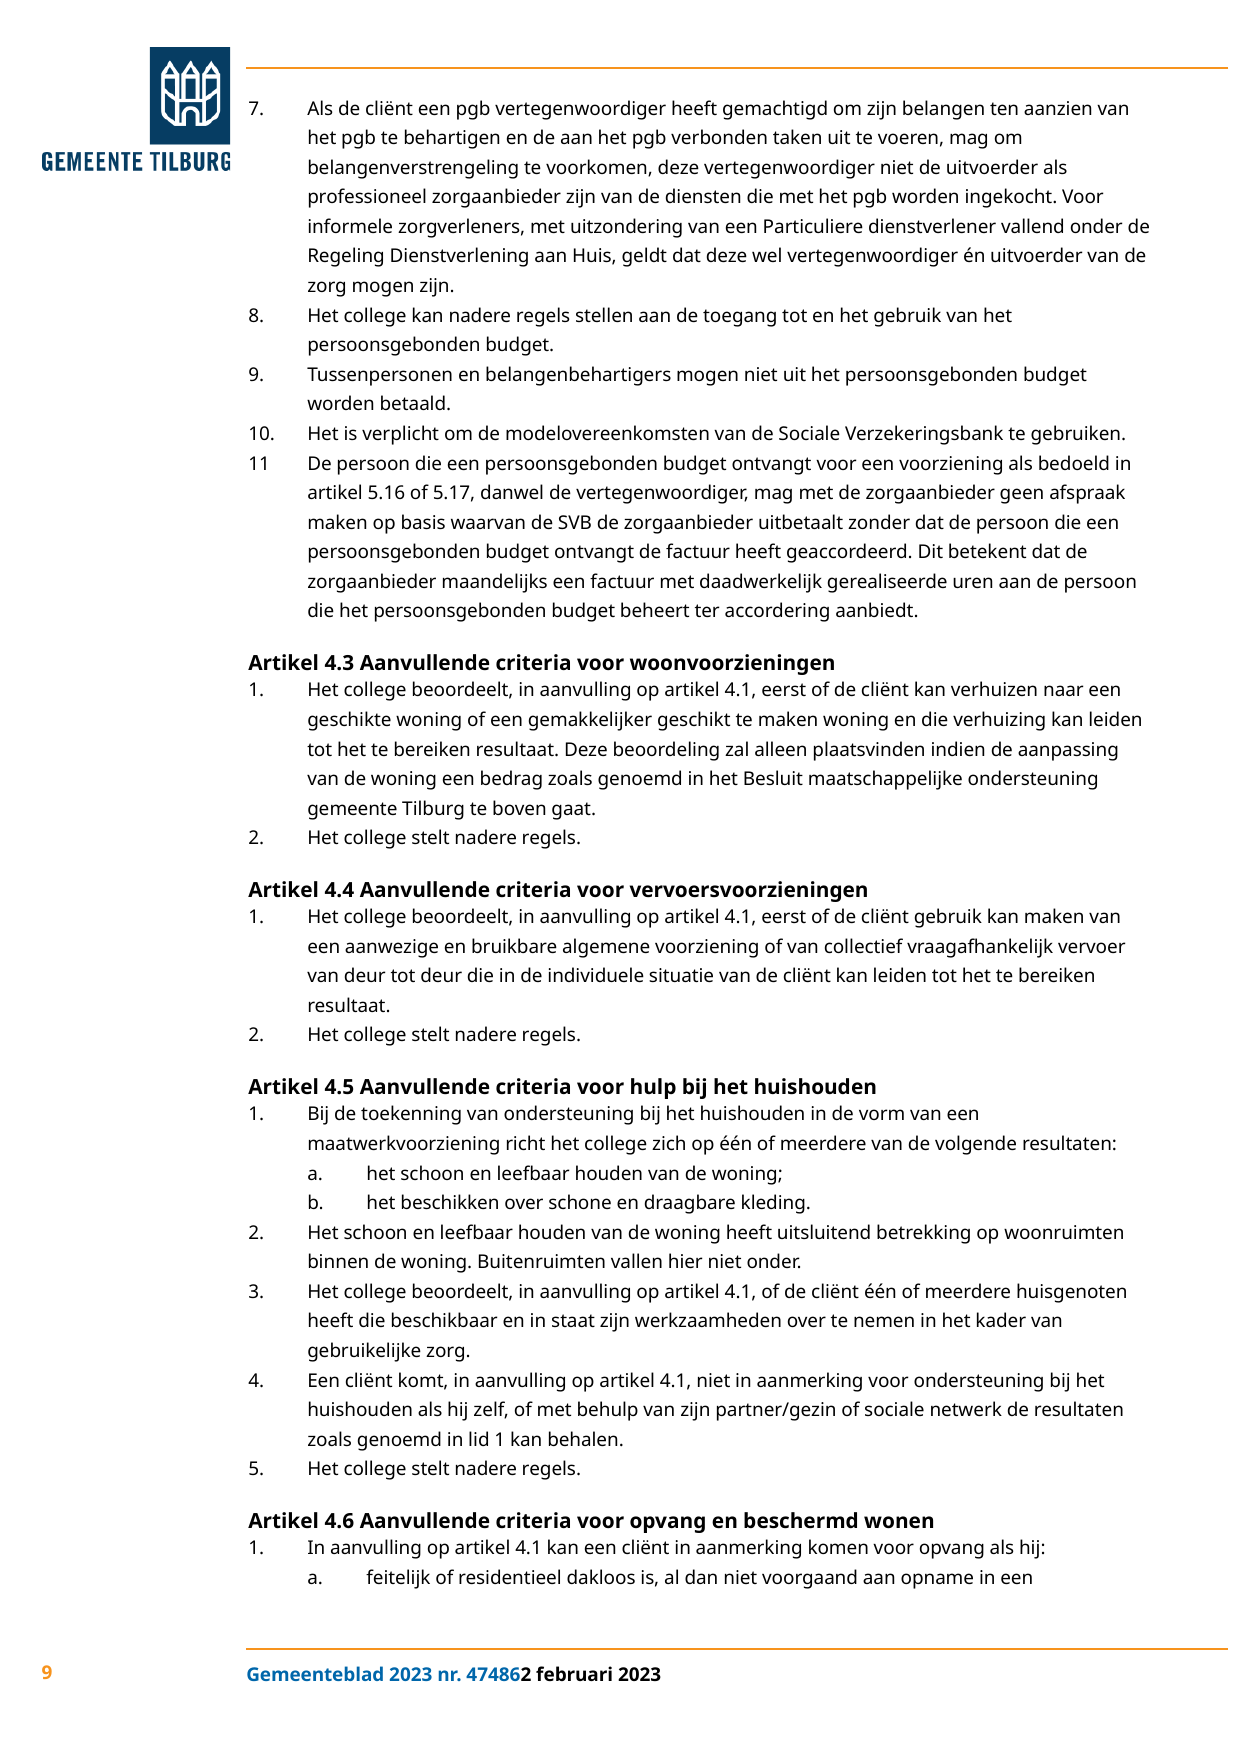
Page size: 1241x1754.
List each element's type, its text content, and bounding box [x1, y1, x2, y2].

text Artikel 4.4 Aanvullende criteria voor vervoersvoorzieningen [248, 875, 1152, 903]
list Als de cliënt een pgb vertegenwoordiger heeft gemachtigd om zijn belangen ten aanzien van het pgb te behartigen en de aan het pgb verbonden taken uit te voeren, mag om belangenverstrengeling te voorkomen, deze vertegenwoordiger niet de uitvoerder als professioneel zorgaanbieder zijn van de diensten die met het pgb worden ingekocht. Voor informele zorgverleners, met uitzondering van een Particuliere dienstverlener vallend onder de Regeling Dienstverlening aan Huis, geldt dat deze wel vertegenwoordiger én uitvoerder van de zorg mogen zijn. [248, 95, 1152, 298]
list Het college beoordeelt, in aanvulling op artikel 4.1, eerst of de cliënt gebruik kan maken van een aanwezige en bruikbare algemene voorziening of van collectief vraagafhankelijk vervoer van deur tot deur die in de individuele situatie van de cliënt kan leiden tot het te bereiken resultaat. [248, 903, 1152, 1018]
list Tussenpersonen en belangenbehartigers mogen niet uit het persoonsgebonden budget worden betaald. [248, 361, 1152, 416]
list het beschikken over schone en draagbare kleding. [307, 1189, 1152, 1215]
text Artikel 4.6 Aanvullende criteria voor opvang en beschermd wonen [248, 1506, 1152, 1534]
list De persoon die een persoonsgebonden budget ontvangt voor een voorziening als bedoeld in artikel 5.16 of 5.17, danwel de vertegenwoordiger, mag met de zorgaanbieder geen afspraak maken op basis waarvan de SVB de zorgaanbieder uitbetaalt zonder dat de persoon die een persoonsgebonden budget ontvangt de factuur heeft geaccordeerd. Dit betekent dat de zorgaanbieder maandelijks een factuur met daadwerkelijk gerealiseerde uren aan de persoon die het persoonsgebonden budget beheert ter accordering aanbiedt. [248, 450, 1152, 623]
list Het schoon en leefbaar houden van de woning heeft uitsluitend betrekking op woonruimten binnen de woning. Buitenruimten vallen hier niet onder. [248, 1219, 1152, 1274]
list Bij de toekenning van ondersteuning bij het huishouden in de vorm van een maatwerkvoorziening richt het college zich op één of meerdere van de volgende resultaten: [248, 1101, 1152, 1156]
list Het college stelt nadere regels. [248, 1022, 1152, 1047]
list Het college beoordeelt, in aanvulling op artikel 4.1, of de cliënt één of meerdere huisgenoten heeft die beschikbaar en in staat zijn werkzaamheden over te nemen in het kader van gebruikelijke zorg. [248, 1278, 1152, 1363]
text Artikel 4.3 Aanvullende criteria voor woonvoorzieningen [248, 648, 1152, 677]
list feitelijk of residentieel dakloos is, al dan niet voorgaand aan opname in een [307, 1564, 1152, 1590]
list Het college kan nadere regels stellen aan de toegang tot en het gebruik van het persoonsgebonden budget. [248, 302, 1152, 357]
picture [41, 47, 231, 172]
text Artikel 4.5 Aanvullende criteria voor hulp bij het huishouden [248, 1072, 1152, 1101]
list het schoon en leefbaar houden van de woning; [307, 1160, 1152, 1185]
list Het is verplicht om de modelovereenkomsten van de Sociale Verzekeringsbank te gebruiken. [248, 420, 1152, 446]
list Een cliënt komt, in aanvulling op artikel 4.1, niet in aanmerking voor ondersteuning bij het huishouden als hij zelf, of met behulp van zijn partner/gezin of sociale netwerk de resultaten zoals genoemd in lid 1 kan behalen. [248, 1367, 1152, 1452]
list Het college beoordeelt, in aanvulling op artikel 4.1, eerst of de cliënt kan verhuizen naar een geschikte woning of een gemakkelijker geschikt te maken woning en die verhuizing kan leiden tot het te bereiken resultaat. Deze beoordeling zal alleen plaatsvinden indien de aanpassing van de woning een bedrag zoals genoemd in het Besluit maatschappelijke ondersteuning gemeente Tilburg te boven gaat. [248, 677, 1152, 821]
list In aanvulling op artikel 4.1 kan een cliënt in aanmerking komen voor opvang als hij: [248, 1534, 1152, 1560]
list Het college stelt nadere regels. [248, 1456, 1152, 1481]
list Het college stelt nadere regels. [248, 824, 1152, 850]
